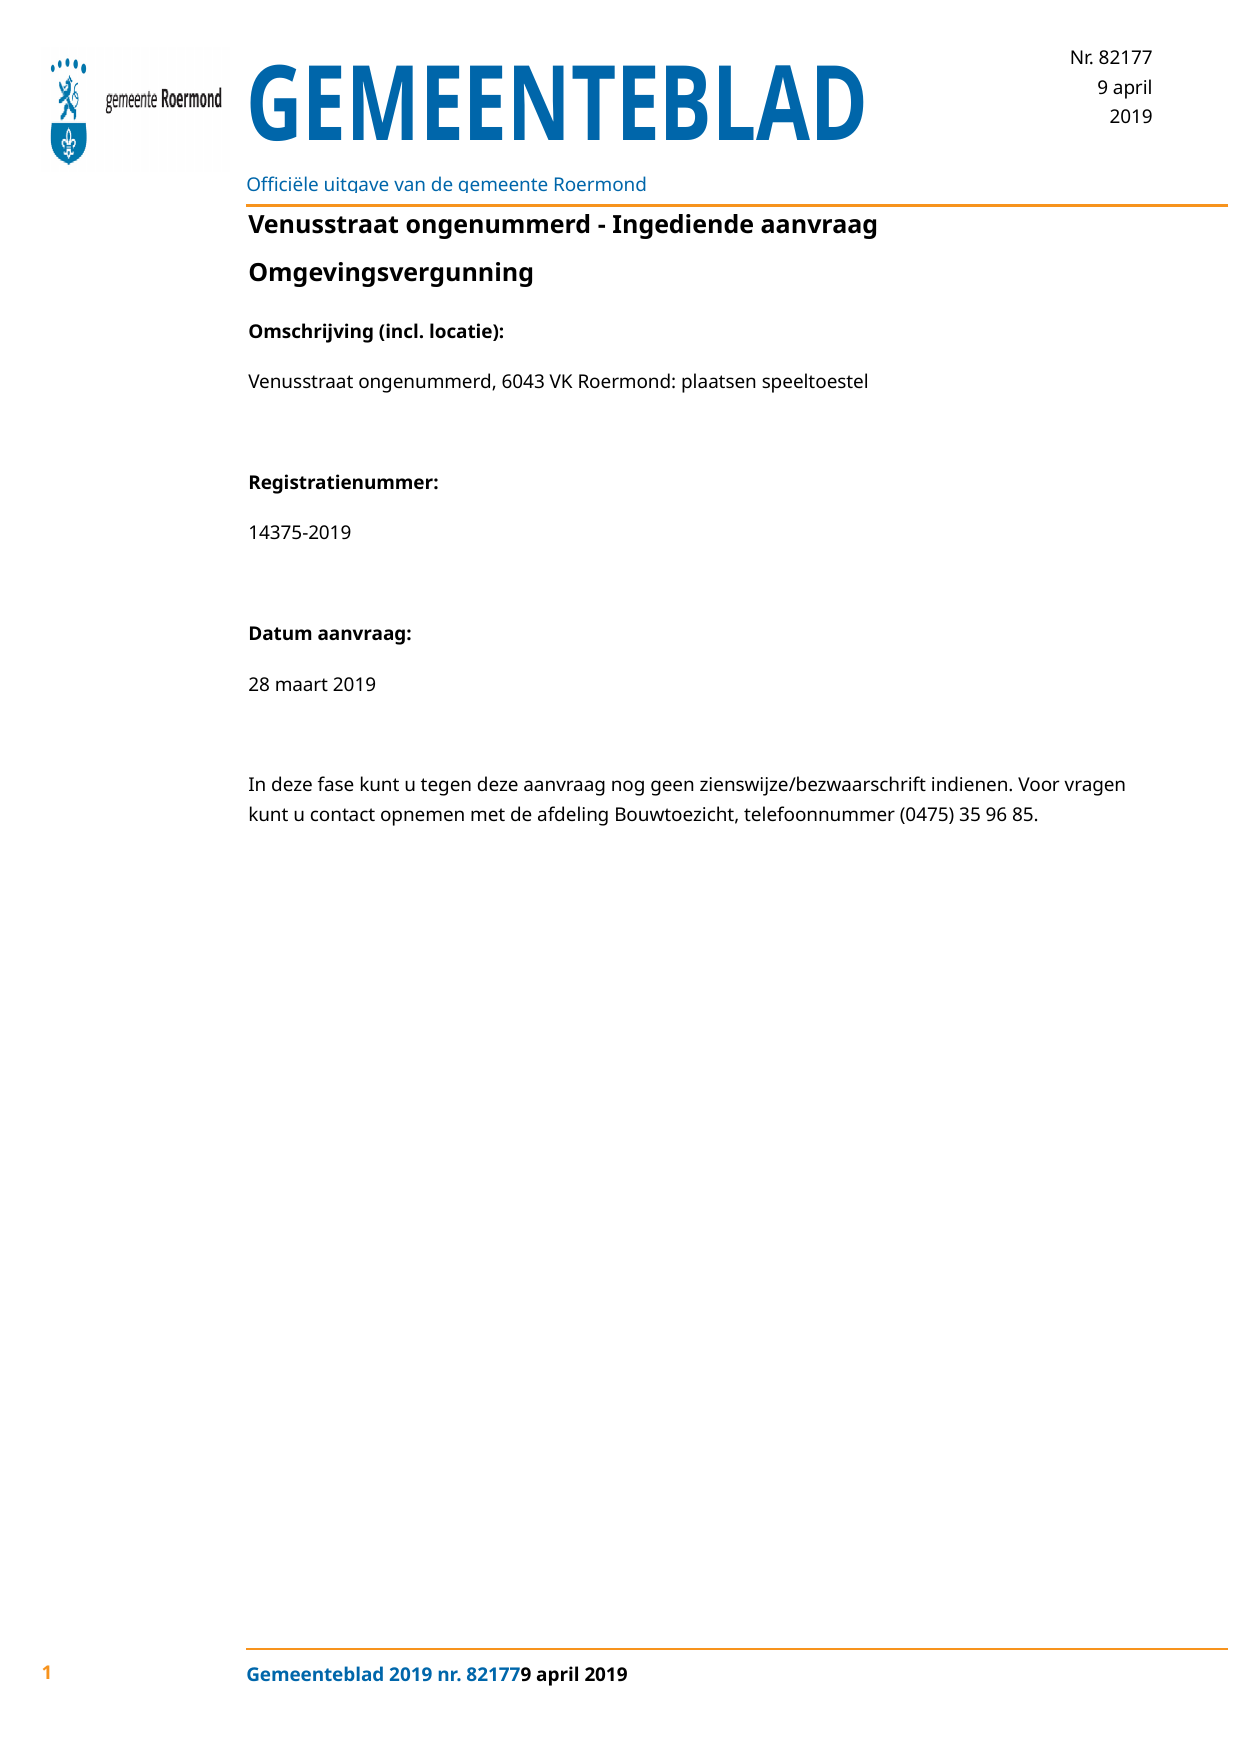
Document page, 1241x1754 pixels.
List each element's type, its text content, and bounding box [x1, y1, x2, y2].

text Registratienummer: [248, 469, 1152, 495]
text 14375-2019 [248, 519, 1152, 545]
picture [41, 47, 231, 172]
text Venusstraat ongenummerd - Ingediende aanvraag Omgevingsvergunning [248, 207, 1152, 288]
text Venusstraat ongenummerd, 6043 VK Roermond: plaatsen speeltoestel [248, 368, 1152, 394]
text In deze fase kunt u tegen deze aanvraag nog geen zienswijze/bezwaarschrift indienen. Voor vragen kunt u contact opnemen met de afdeling Bouwtoezicht, telefoonnummer (0475) 35 96 85. [248, 772, 1152, 827]
text 28 maart 2019 [248, 671, 1152, 697]
text Datum aanvraag: [248, 620, 1152, 646]
text Omschrijving (incl. locatie): [248, 318, 1152, 344]
